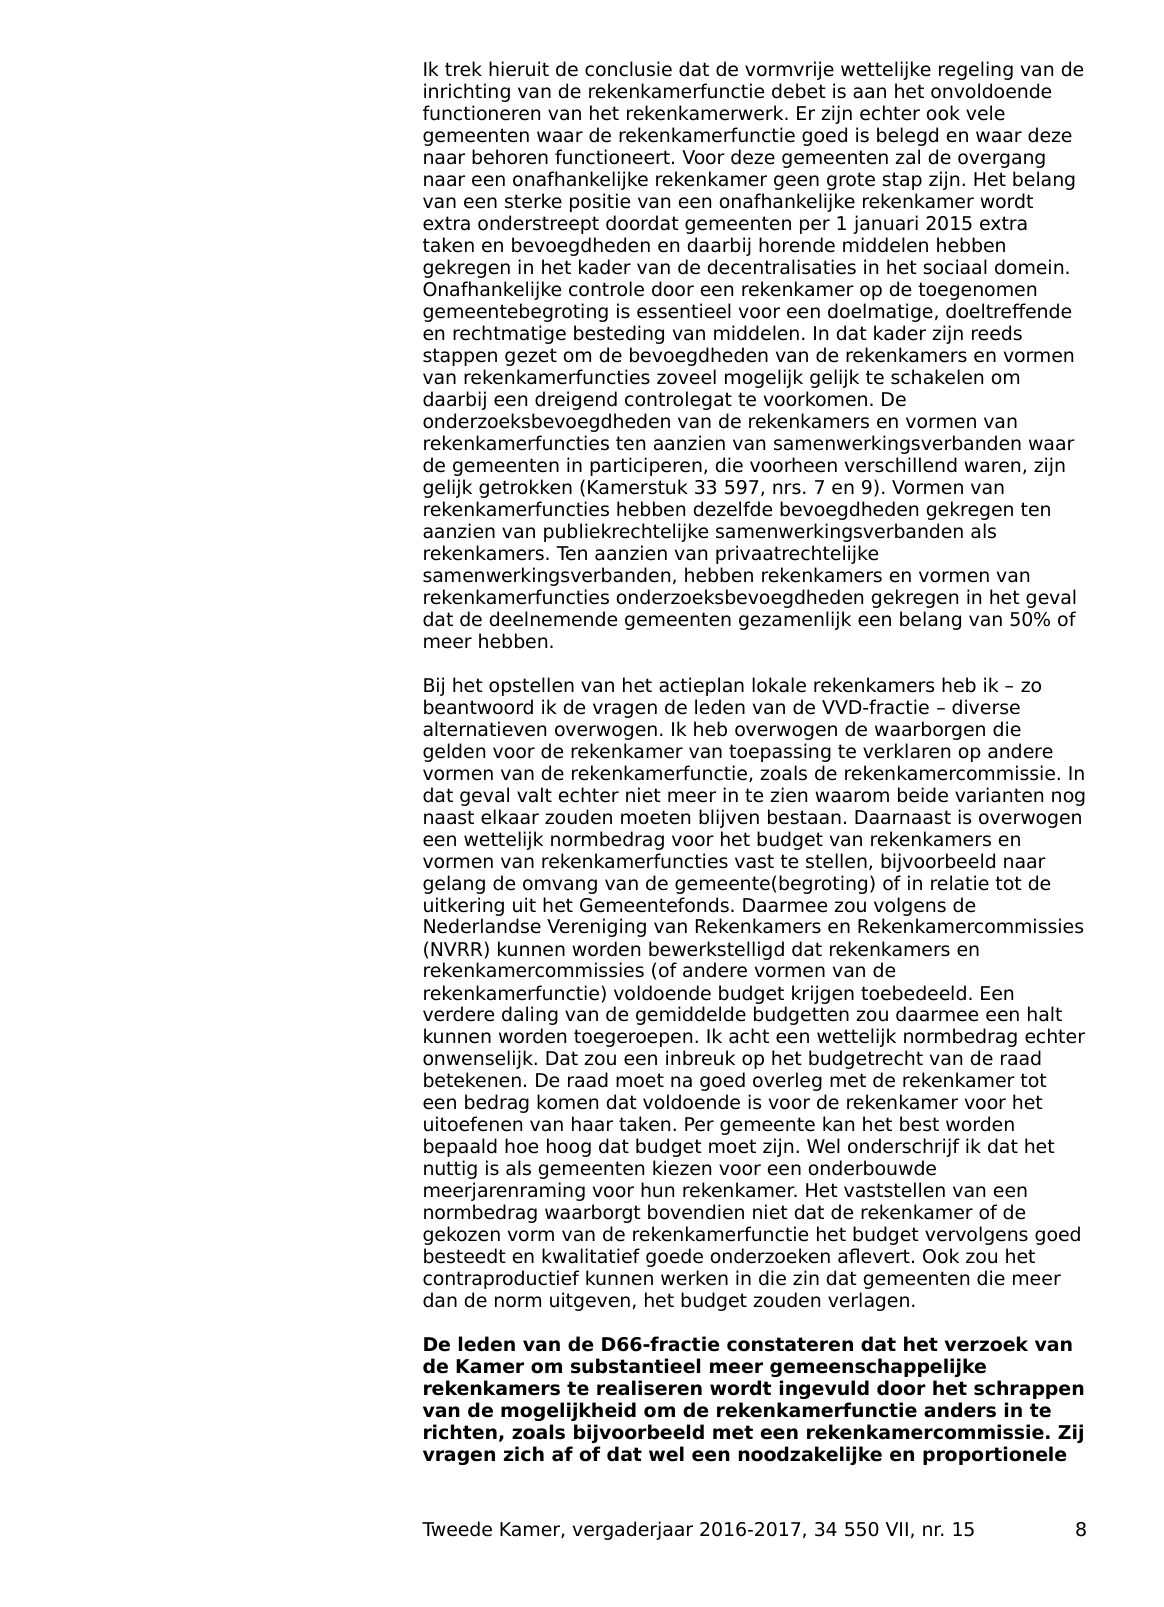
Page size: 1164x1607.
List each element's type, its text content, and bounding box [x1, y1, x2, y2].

text De leden van de D66-fractie constateren dat het verzoek van de Kamer om substantieel meer gemeenschappelijke rekenkamers te realiseren wordt ingevuld door het schrappen van de mogelijkheid om de rekenkamerfunctie anders in te richten, zoals bijvoorbeeld met een rekenkamercommissie. Zij vragen zich af of dat wel een noodzakelijke en proportionele [422, 1334, 1087, 1466]
text Bij het opstellen van het actieplan lokale rekenkamers heb ik – zo beantwoord ik de vragen de leden van de VVD-fractie – diverse alternatieven overwogen. Ik heb overwogen de waarborgen die gelden voor de rekenkamer van toepassing te verklaren op andere vormen van de rekenkamerfunctie, zoals de rekenkamercommissie. In dat geval valt echter niet meer in te zien waarom beide varianten nog naast elkaar zouden moeten blijven bestaan. Daarnaast is overwogen een wettelijk normbedrag voor het budget van rekenkamers en vormen van rekenkamerfuncties vast te stellen, bijvoorbeeld naar gelang de omvang van de gemeente(begroting) of in relatie tot de uitkering uit het Gemeentefonds. Daarmee zou volgens de Nederlandse Vereniging van Rekenkamers en Rekenkamercommissies (NVRR) kunnen worden bewerkstelligd dat rekenkamers en rekenkamercommissies (of andere vormen van de rekenkamerfunctie) voldoende budget krijgen toebedeeld. Een verdere daling van de gemiddelde budgetten zou daarmee een halt kunnen worden toegeroepen. Ik acht een wettelijk normbedrag echter onwenselijk. Dat zou een inbreuk op het budgetrecht van de raad betekenen. De raad moet na goed overleg met de rekenkamer tot een bedrag komen dat voldoende is voor de rekenkamer voor het uitoefenen van haar taken. Per gemeente kan het best worden bepaald hoe hoog dat budget moet zijn. Wel onderschrijf ik dat het nuttig is als gemeenten kiezen voor een onderbouwde meerjarenraming voor hun rekenkamer. Het vaststellen van een normbedrag waarborgt bovendien niet dat de rekenkamer of de gekozen vorm van de rekenkamerfunctie het budget vervolgens goed besteedt en kwalitatief goede onderzoeken aflevert. Ook zou het contraproductief kunnen werken in die zin dat gemeenten die meer dan de norm uitgeven, het budget zouden verlagen. [422, 675, 1087, 1312]
text Ik trek hieruit de conclusie dat de vormvrije wettelijke regeling van de inrichting van de rekenkamerfunctie debet is aan het onvoldoende functioneren van het rekenkamerwerk. Er zijn echter ook vele gemeenten waar de rekenkamerfunctie goed is belegd en waar deze naar behoren functioneert. Voor deze gemeenten zal de overgang naar een onafhankelijke rekenkamer geen grote stap zijn. Het belang van een sterke positie van een onafhankelijke rekenkamer wordt extra onderstreept doordat gemeenten per 1 januari 2015 extra taken en bevoegdheden en daarbij horende middelen hebben gekregen in het kader van de decentralisaties in het sociaal domein. Onafhankelijke controle door een rekenkamer op de toegenomen gemeentebegroting is essentieel voor een doelmatige, doeltreffende en rechtmatige besteding van middelen. In dat kader zijn reeds stappen gezet om de bevoegdheden van de rekenkamers en vormen van rekenkamerfuncties zoveel mogelijk gelijk te schakelen om daarbij een dreigend controlegat te voorkomen. De onderzoeksbevoegdheden van de rekenkamers en vormen van rekenkamerfuncties ten aanzien van samenwerkingsverbanden waar de gemeenten in participeren, die voorheen verschillend waren, zijn gelijk getrokken (Kamerstuk 33 597, nrs. 7 en 9). Vormen van rekenkamerfuncties hebben dezelfde bevoegdheden gekregen ten aanzien van publiekrechtelijke samenwerkingsverbanden als rekenkamers. Ten aanzien van privaatrechtelijke samenwerkingsverbanden, hebben rekenkamers en vormen van rekenkamerfuncties onderzoeksbevoegdheden gekregen in het geval dat de deelnemende gemeenten gezamenlijk een belang van 50% of meer hebben. [422, 59, 1087, 652]
